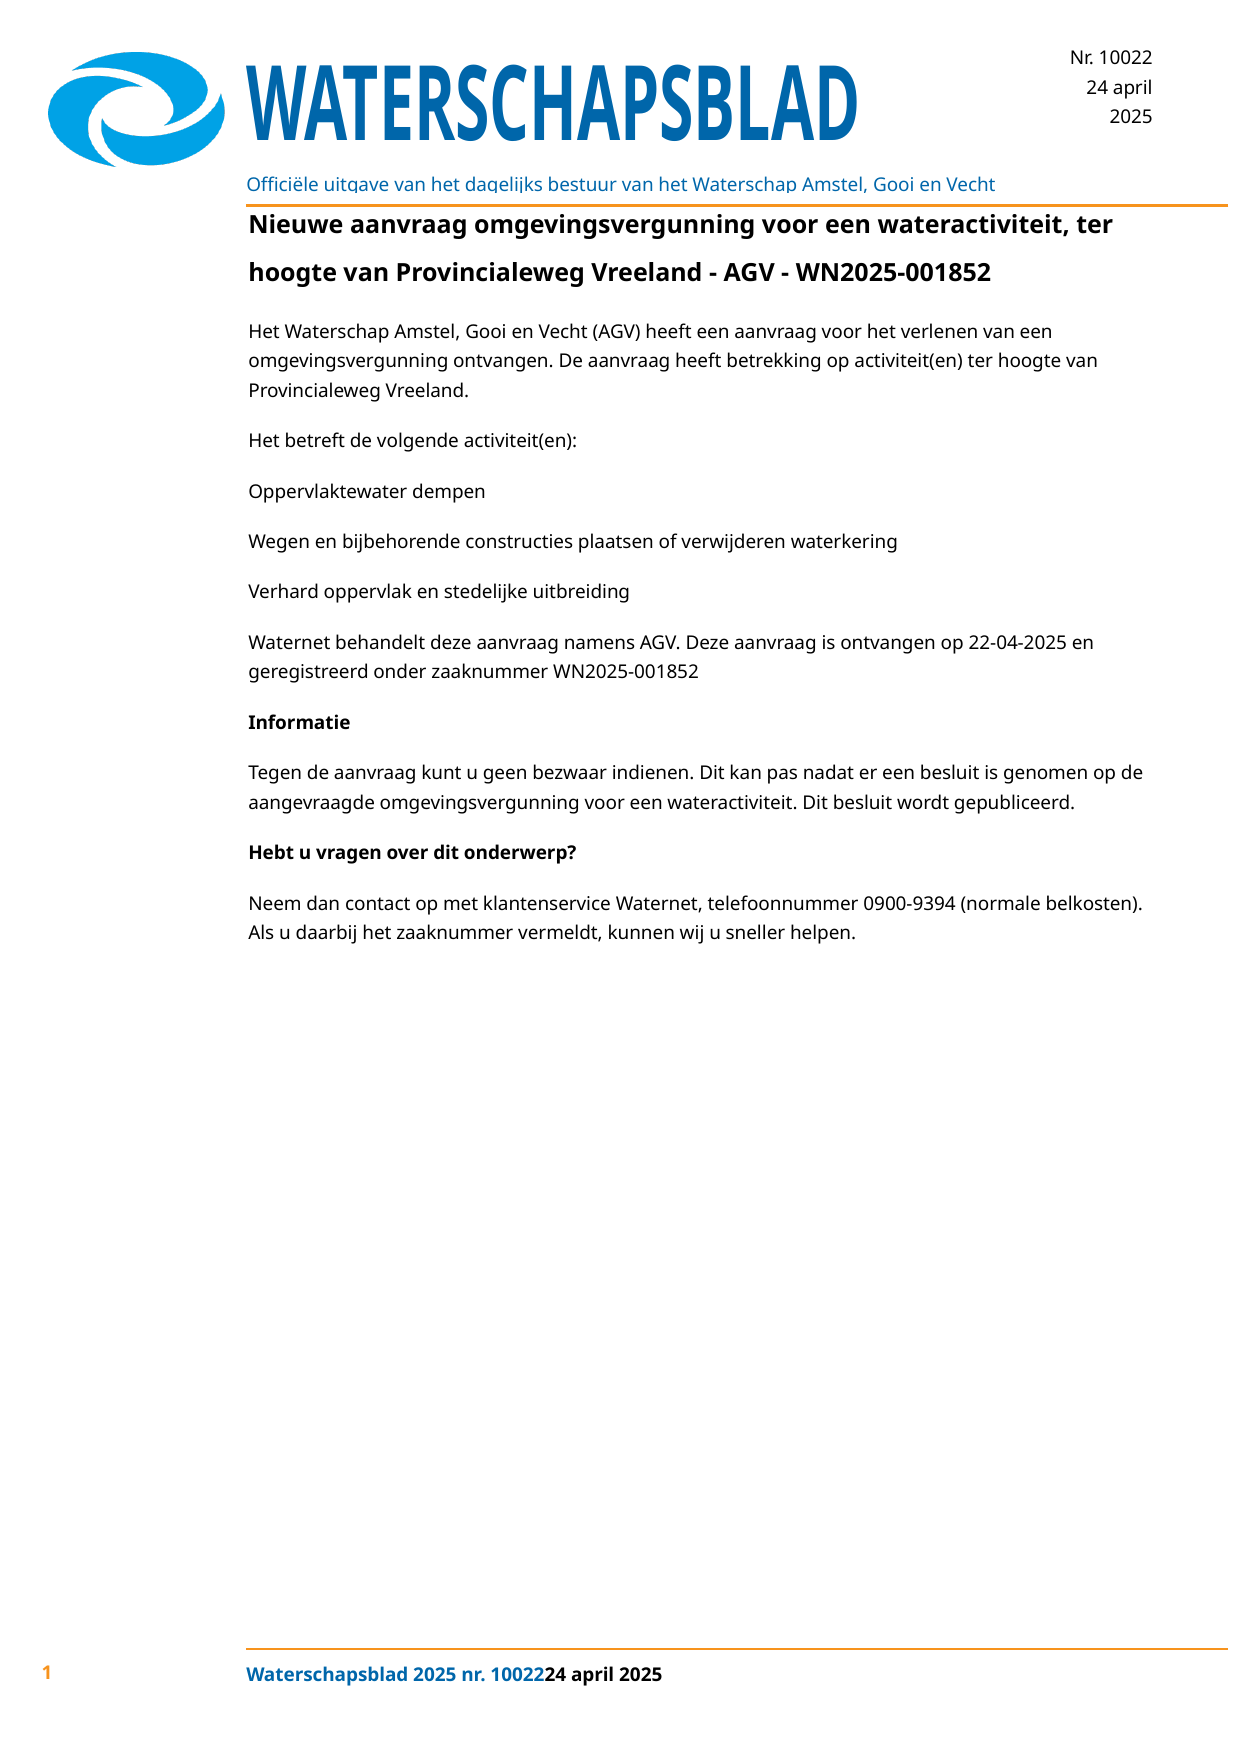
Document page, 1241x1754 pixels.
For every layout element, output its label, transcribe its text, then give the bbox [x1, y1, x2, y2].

text Het Waterschap Amstel, Gooi en Vecht (AGV) heeft een aanvraag voor het verlenen van een omgevingsvergunning ontvangen. De aanvraag heeft betrekking op activiteit(en) ter hoogte van Provincialeweg Vreeland. [248, 318, 1152, 403]
text Wegen en bijbehorende constructies plaatsen of verwijderen waterkering [248, 528, 1152, 554]
picture [41, 47, 231, 172]
text Informatie [248, 709, 1152, 735]
text Verhard oppervlak en stedelijke uitbreiding [248, 579, 1152, 604]
text Oppervlaktewater dempen [248, 478, 1152, 504]
text Neem dan contact op met klantenservice Waternet, telefoonnummer 0900-9394 (normale belkosten). Als u daarbij het zaaknummer vermeldt, kunnen wij u sneller helpen. [248, 890, 1152, 945]
text Tegen de aanvraag kunt u geen bezwaar indienen. Dit kan pas nadat er een besluit is genomen op de aangevraagde omgevingsvergunning voor een wateractiviteit. Dit besluit wordt gepubliceerd. [248, 759, 1152, 815]
text Waternet behandelt deze aanvraag namens AGV. Deze aanvraag is ontvangen op 22-04-2025 en geregistreerd onder zaaknummer WN2025-001852 [248, 629, 1152, 684]
text Het betreft de volgende activiteit(en): [248, 427, 1152, 453]
text Hebt u vragen over dit onderwerp? [248, 839, 1152, 865]
text Nieuwe aanvraag omgevingsvergunning voor een wateractiviteit, ter hoogte van Provincialeweg Vreeland - AGV - WN2025-001852 [248, 207, 1152, 288]
